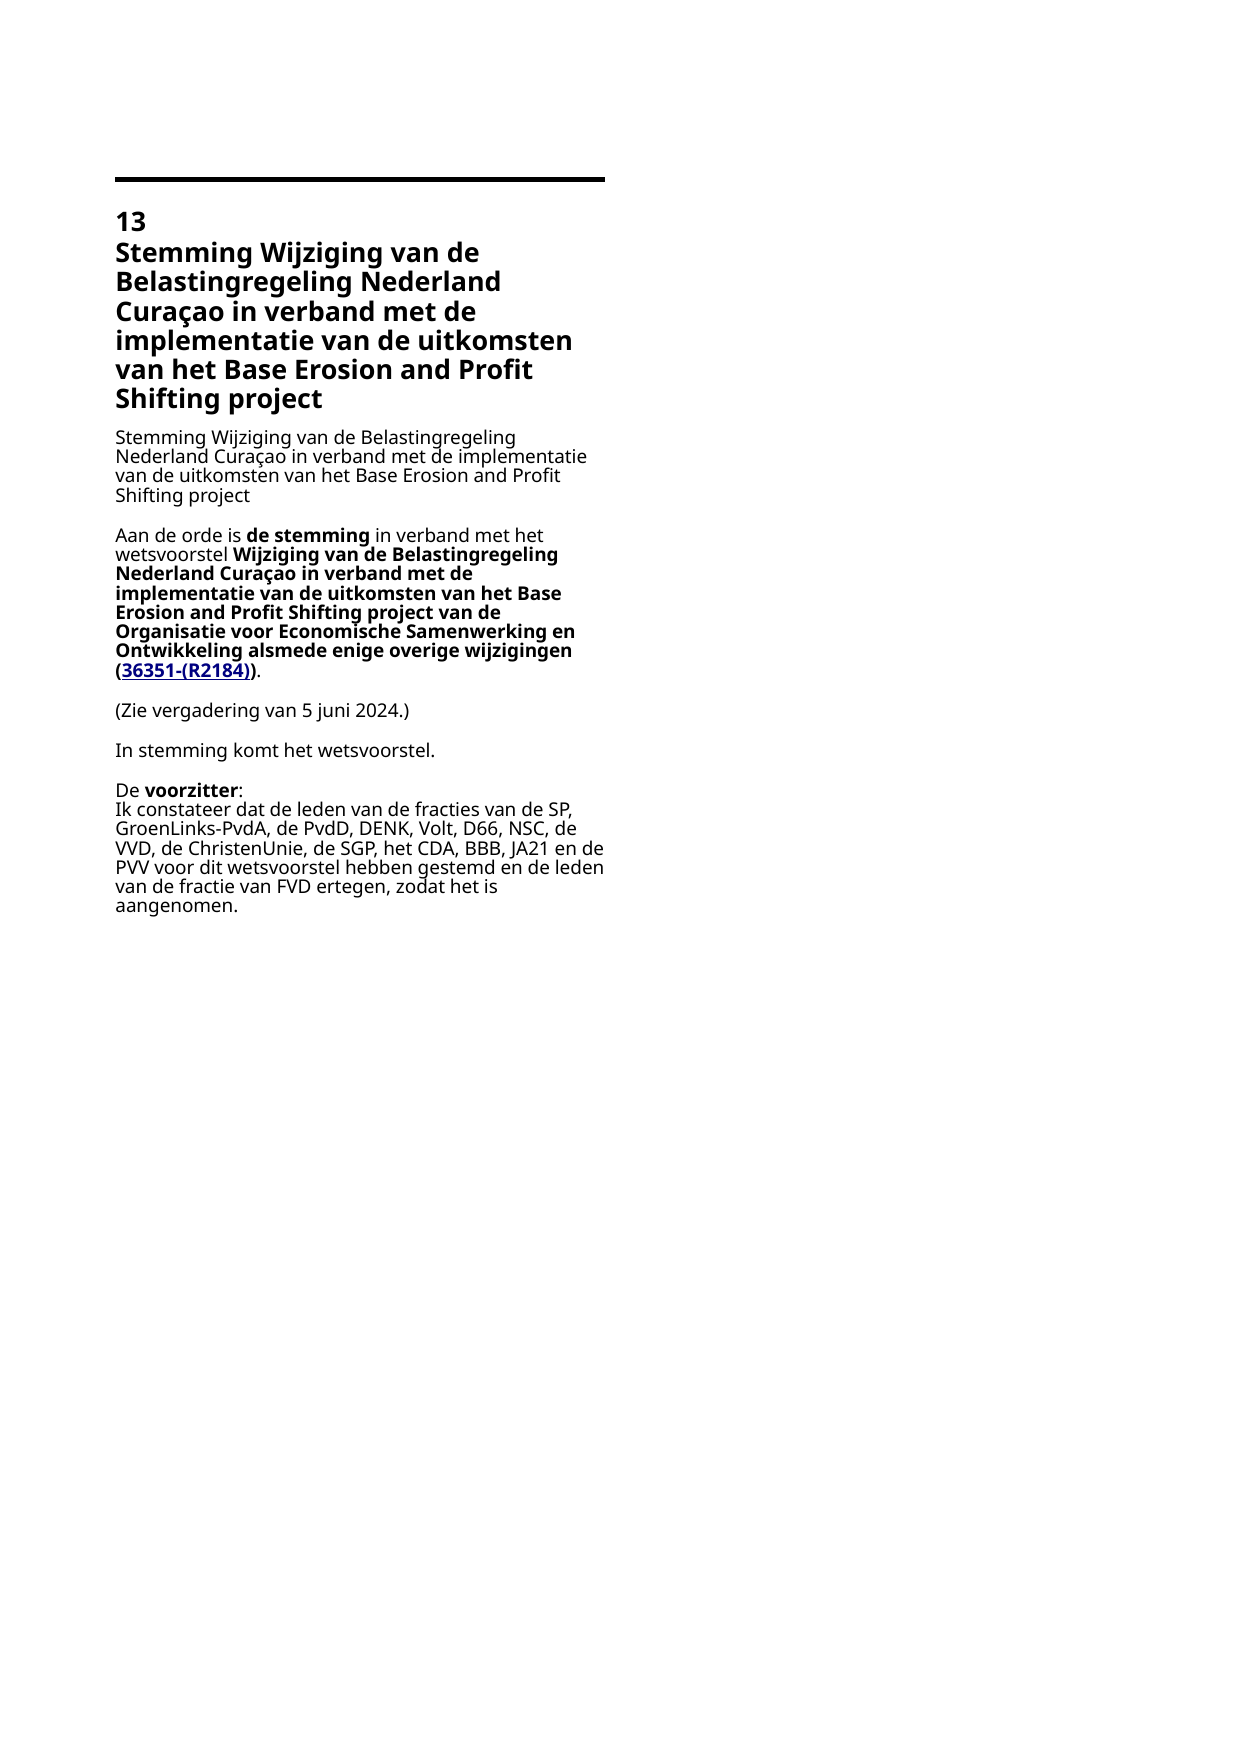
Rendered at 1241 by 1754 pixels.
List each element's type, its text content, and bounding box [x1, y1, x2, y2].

text Ik constateer dat de leden van de fracties van de SP, GroenLinks-PvdA, de PvdD, DENK, Volt, D66, NSC, de VVD, de ChristenUnie, de SGP, het CDA, BBB, JA21 en de PVV voor dit wetsvoorstel hebben gestemd en de leden van de fractie van FVD ertegen, zodat het is aangenomen. [115, 801, 605, 917]
text (Zie vergadering van 5 juni 2024.) [115, 702, 605, 721]
text Stemming Wijziging van de Belastingregeling Nederland Curaçao in verband met de implementatie van de uitkomsten van het Base Erosion and Profit Shifting project [115, 429, 605, 506]
text 13 [115, 203, 605, 239]
text In stemming komt het wetsvoorstel. [115, 742, 605, 761]
text De voorzitter: [115, 782, 605, 801]
text Aan de orde is de stemming in verband met het wetsvoorstel Wijziging van de Belastingregeling Nederland Curaçao in verband met de implementatie van de uitkomsten van het Base Erosion and Profit Shifting project van de Organisatie voor Economische Samenwerking en Ontwikkeling alsmede enige overige wijzigingen (36351-(R2184)). [115, 527, 605, 681]
text Stemming Wijziging van de Belastingregeling Nederland Curaçao in verband met de implementatie van de uitkomsten van het Base Erosion and Profit Shifting project [115, 239, 605, 429]
